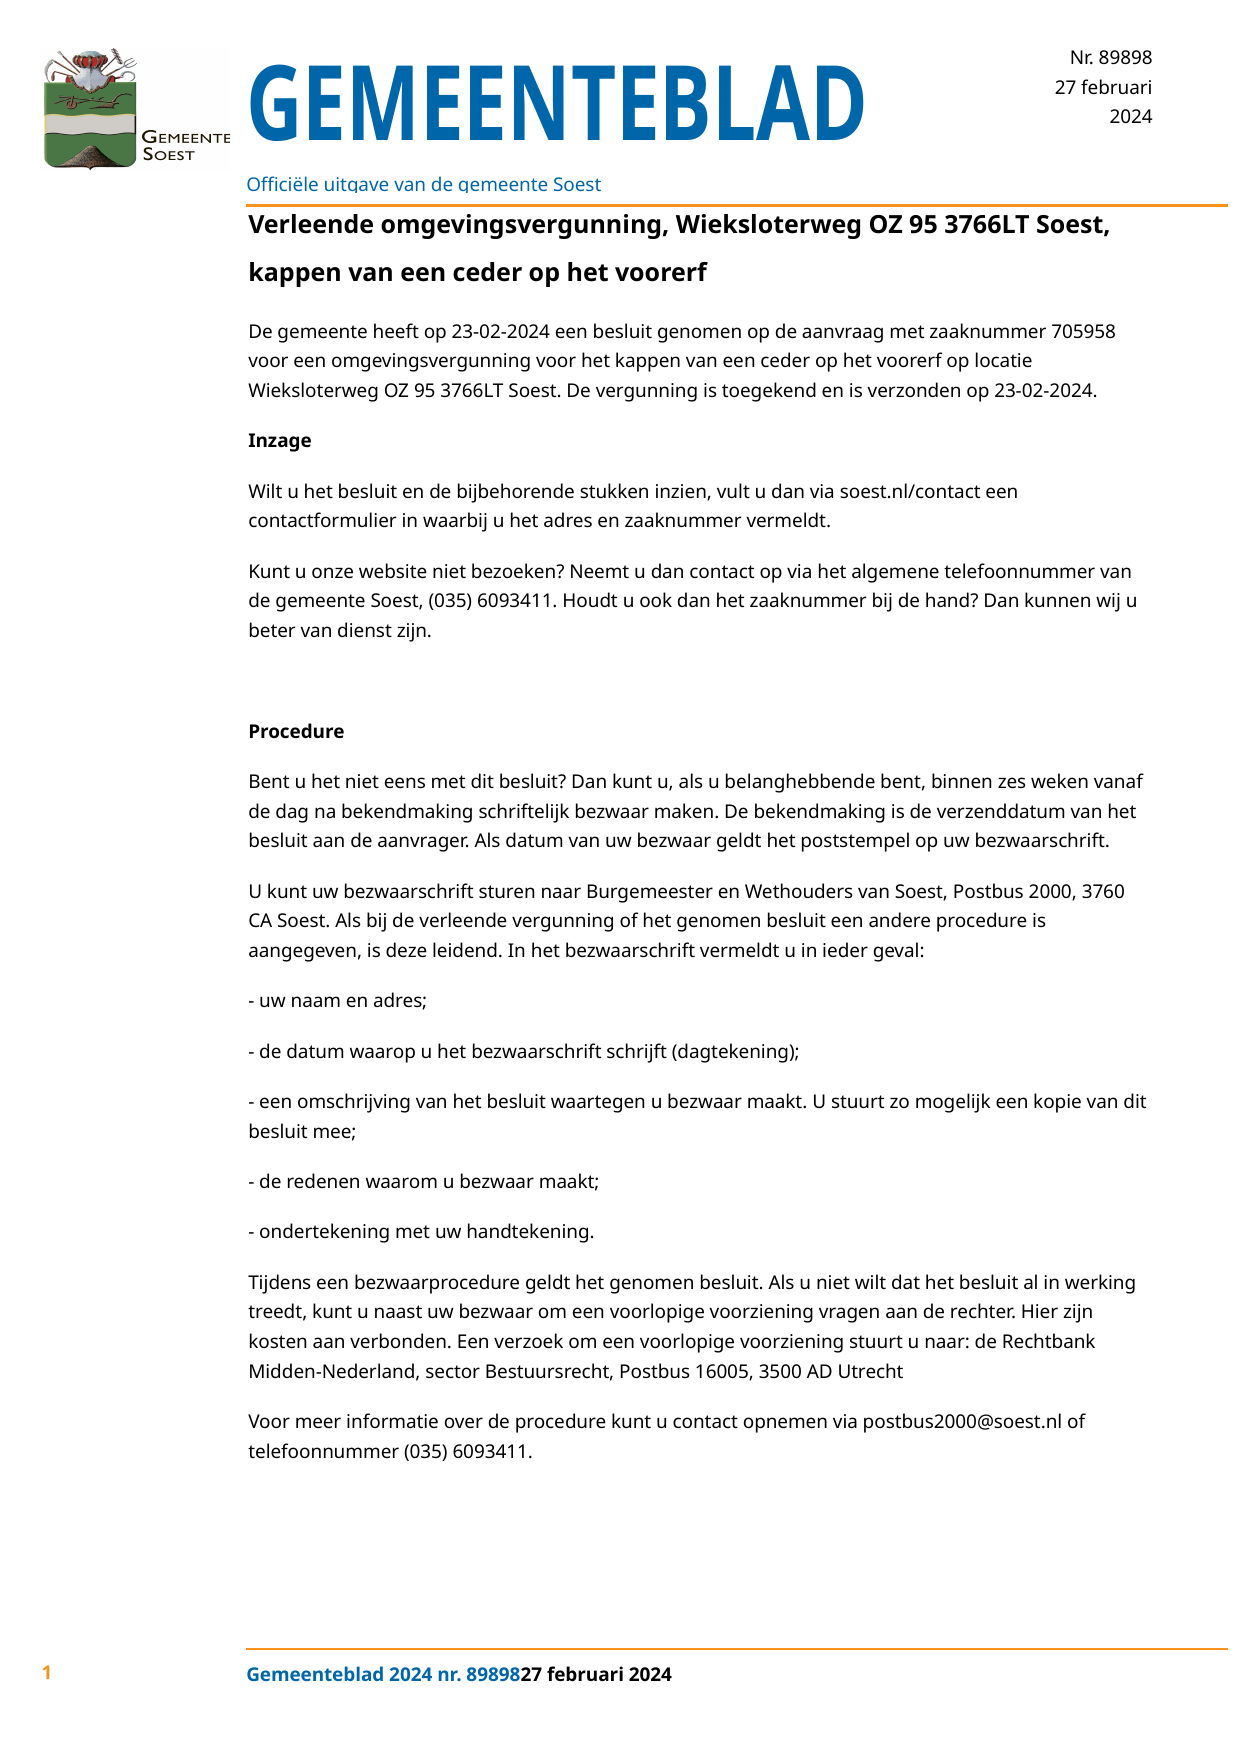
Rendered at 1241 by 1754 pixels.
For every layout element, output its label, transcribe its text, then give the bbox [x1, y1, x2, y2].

text Verleende omgevingsvergunning, Wieksloterweg OZ 95 3766LT Soest, kappen van een ceder op het voorerf [248, 207, 1152, 288]
text - de redenen waarom u bezwaar maakt; [248, 1168, 1152, 1194]
text Procedure [248, 718, 1152, 744]
text Voor meer informatie over de procedure kunt u contact opnemen via postbus2000@soest.nl of telefoonnummer (035) 6093411. [248, 1408, 1152, 1464]
picture [41, 47, 231, 172]
text Tijdens een bezwaarprocedure geldt het genomen besluit. Als u niet wilt dat het besluit al in werking treedt, kunt u naast uw bezwaar om een voorlopige voorziening vragen aan de rechter. Hier zijn kosten aan verbonden. Een verzoek om een voorlopige voorziening stuurt u naar: de Rechtbank Midden-Nederland, sector Bestuursrecht, Postbus 16005, 3500 AD Utrecht [248, 1269, 1152, 1384]
text Inzage [248, 427, 1152, 453]
text - de datum waarop u het bezwaarschrift schrijft (dagtekening); [248, 1038, 1152, 1064]
text - uw naam en adres; [248, 987, 1152, 1013]
text Bent u het niet eens met dit besluit? Dan kunt u, als u belanghebbende bent, binnen zes weken vanaf de dag na bekendmaking schriftelijk bezwaar maken. De bekendmaking is de verzenddatum van het besluit aan de aanvrager. Als datum van uw bezwaar geldt het poststempel op uw bezwaarschrift. [248, 768, 1152, 853]
text U kunt uw bezwaarschrift sturen naar Burgemeester en Wethouders van Soest, Postbus 2000, 3760 CA Soest. Als bij de verleende vergunning of het genomen besluit een andere procedure is aangegeven, is deze leidend. In het bezwaarschrift vermeldt u in ieder geval: [248, 878, 1152, 963]
text Wilt u het besluit en de bijbehorende stukken inzien, vult u dan via soest.nl/contact een contactformulier in waarbij u het adres en zaaknummer vermeldt. [248, 478, 1152, 533]
text De gemeente heeft op 23-02-2024 een besluit genomen op de aanvraag met zaaknummer 705958 voor een omgevingsvergunning voor het kappen van een ceder op het voorerf op locatie Wieksloterweg OZ 95 3766LT Soest. De vergunning is toegekend en is verzonden op 23-02-2024. [248, 318, 1152, 403]
text Kunt u onze website niet bezoeken? Neemt u dan contact op via het algemene telefoonnummer van de gemeente Soest, (035) 6093411. Houdt u ook dan het zaaknummer bij de hand? Dan kunnen wij u beter van dienst zijn. [248, 558, 1152, 643]
text - ondertekening met uw handtekening. [248, 1219, 1152, 1244]
text - een omschrijving van het besluit waartegen u bezwaar maakt. U stuurt zo mogelijk een kopie van dit besluit mee; [248, 1088, 1152, 1144]
